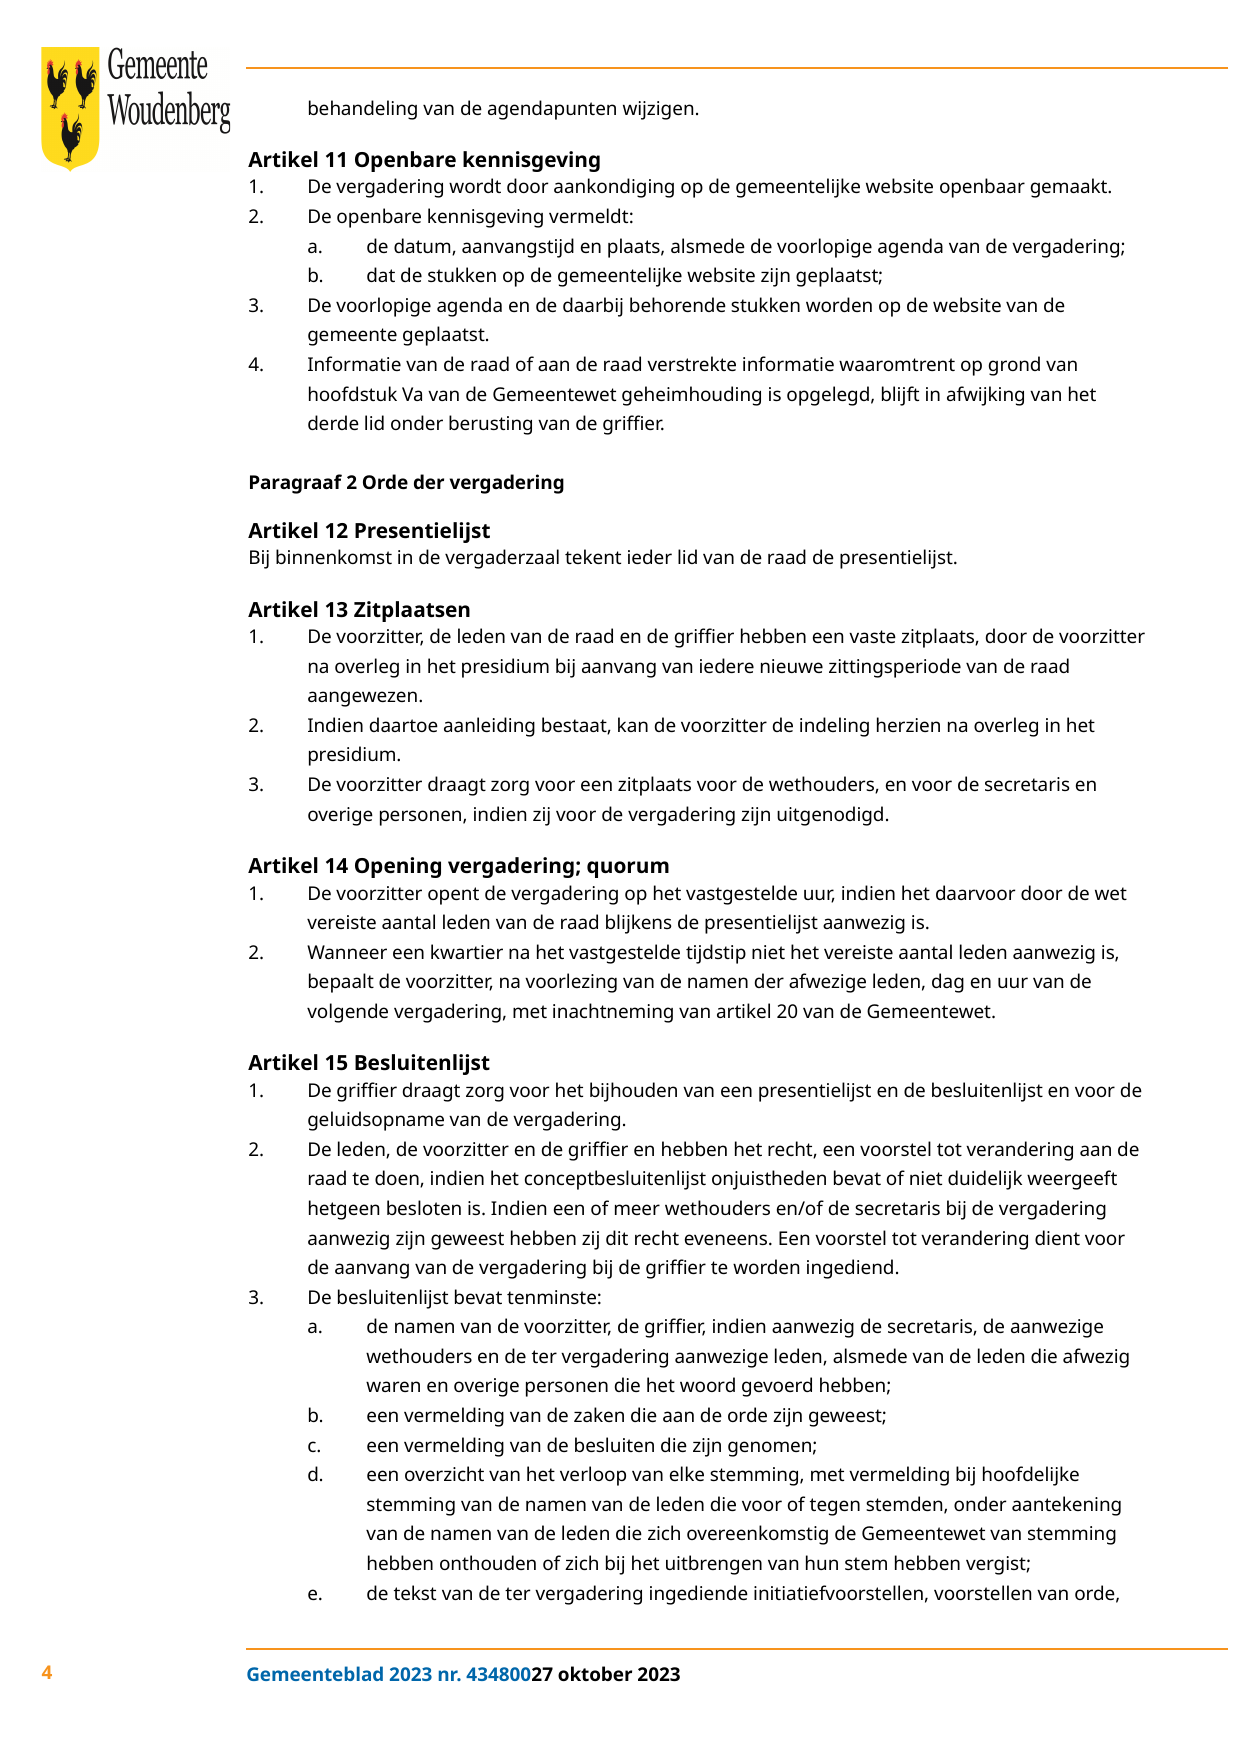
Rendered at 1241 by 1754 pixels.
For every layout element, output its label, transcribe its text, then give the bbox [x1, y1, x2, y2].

list Wanneer een kwartier na het vastgestelde tijdstip niet het vereiste aantal leden aanwezig is, bepaalt de voorzitter, na voorlezing van de namen der afwezige leden, dag en uur van de volgende vergadering, met inachtneming van artikel 20 van de Gemeentewet. [248, 939, 1152, 1024]
list Informatie van de raad of aan de raad verstrekte informatie waaromtrent op grond van hoofdstuk Va van de Gemeentewet geheimhouding is opgelegd, blijft in afwijking van het derde lid onder berusting van de griffier. [248, 351, 1152, 436]
text Bij binnenkomst in de vergaderzaal tekent ieder lid van de raad de presentielijst. [248, 544, 1152, 570]
list De voorzitter, de leden van de raad en de griffier hebben een vaste zitplaats, door de voorzitter na overleg in het presidium bij aanvang van iedere nieuwe zittingsperiode van de raad aangewezen. [248, 623, 1152, 708]
list De vergadering wordt door aankondiging op de gemeentelijke website openbaar gemaakt. [248, 174, 1152, 199]
list de datum, aanvangstijd en plaats, alsmede de voorlopige agenda van de vergadering; [307, 233, 1152, 258]
list De voorzitter draagt zorg voor een zitplaats voor de wethouders, en voor de secretaris en overige personen, indien zij voor de vergadering zijn uitgenodigd. [248, 771, 1152, 827]
list een vermelding van de besluiten die zijn genomen; [307, 1432, 1152, 1458]
text Artikel 12 Presentielijst [248, 516, 1152, 544]
list De openbare kennisgeving vermeldt: [248, 203, 1152, 229]
list een overzicht van het verloop van elke stemming, met vermelding bij hoofdelijke stemming van de namen van de leden die voor of tegen stemden, onder aantekening van de namen van de leden die zich overeenkomstig de Gemeentewet van stemming hebben onthouden of zich bij het uitbrengen van hun stem hebben vergist; [307, 1461, 1152, 1576]
list De voorzitter opent de vergadering op het vastgestelde uur, indien het daarvoor door de wet vereiste aantal leden van de raad blijkens de presentielijst aanwezig is. [248, 880, 1152, 935]
list behandeling van de agendapunten wijzigen. [248, 95, 1152, 121]
text Paragraaf 2 Orde der vergadering [248, 469, 1152, 495]
text Artikel 11 Openbare kennisgeving [248, 145, 1152, 174]
list de tekst van de ter vergadering ingediende initiatiefvoorstellen, voorstellen van orde, [307, 1580, 1152, 1606]
picture [41, 47, 231, 172]
text Artikel 15 Besluitenlijst [248, 1048, 1152, 1077]
list De leden, de voorzitter en de griffier en hebben het recht, een voorstel tot verandering aan de raad te doen, indien het conceptbesluitenlijst onjuistheden bevat of niet duidelijk weergeeft hetgeen besloten is. Indien een of meer wethouders en/of de secretaris bij de vergadering aanwezig zijn geweest hebben zij dit recht eveneens. Een voorstel tot verandering dient voor de aanvang van de vergadering bij de griffier te worden ingediend. [248, 1136, 1152, 1280]
list Indien daartoe aanleiding bestaat, kan de voorzitter de indeling herzien na overleg in het presidium. [248, 712, 1152, 767]
list De besluitenlijst bevat tenminste: [248, 1284, 1152, 1310]
text Artikel 14 Opening vergadering; quorum [248, 851, 1152, 880]
text Artikel 13 Zitplaatsen [248, 595, 1152, 623]
list De griffier draagt zorg voor het bijhouden van een presentielijst en de besluitenlijst en voor de geluidsopname van de vergadering. [248, 1077, 1152, 1132]
list dat de stukken op de gemeentelijke website zijn geplaatst; [307, 262, 1152, 288]
list de namen van de voorzitter, de griffier, indien aanwezig de secretaris, de aanwezige wethouders en de ter vergadering aanwezige leden, alsmede van de leden die afwezig waren en overige personen die het woord gevoerd hebben; [307, 1313, 1152, 1398]
list een vermelding van de zaken die aan de orde zijn geweest; [307, 1402, 1152, 1428]
list De voorlopige agenda en de daarbij behorende stukken worden op de website van de gemeente geplaatst. [248, 292, 1152, 347]
